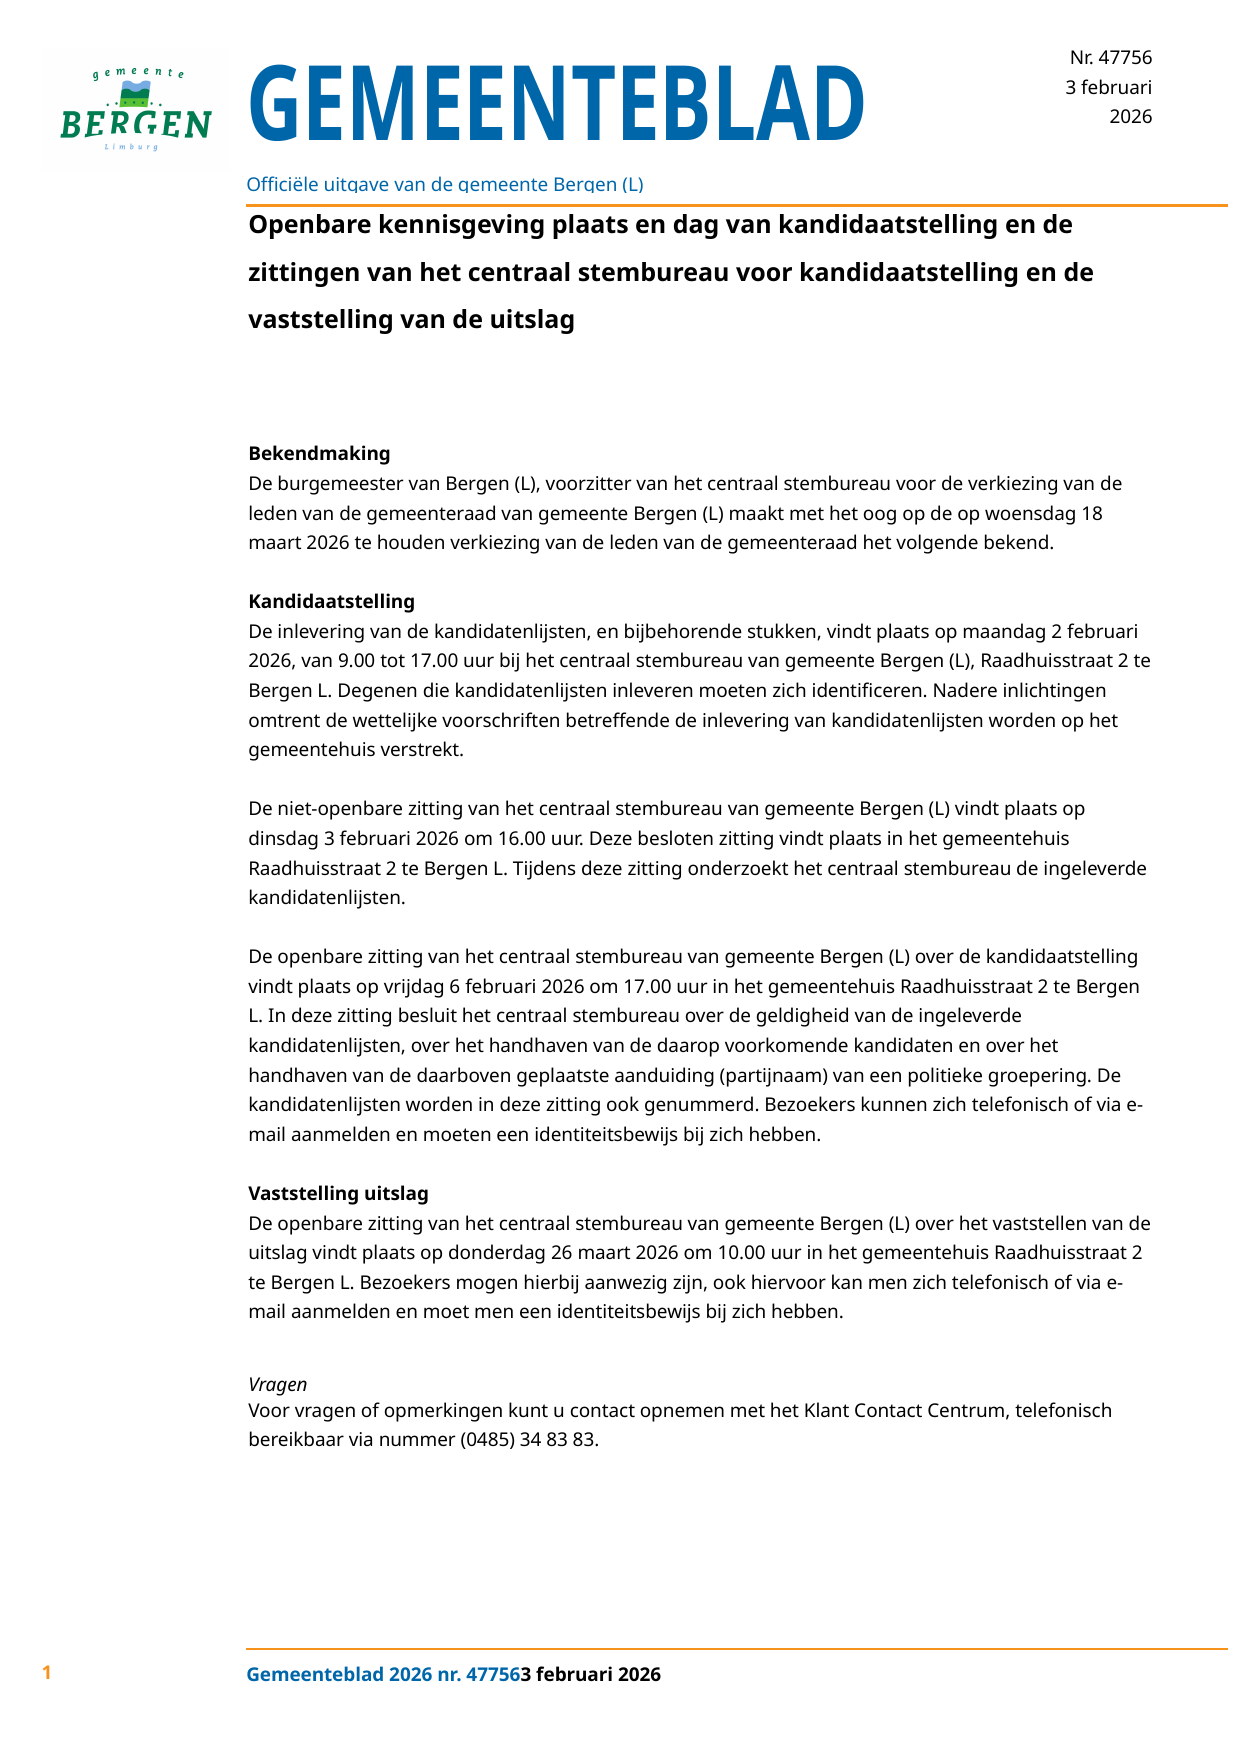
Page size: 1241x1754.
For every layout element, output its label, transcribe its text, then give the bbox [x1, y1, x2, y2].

text Vaststelling uitslag [248, 1180, 1152, 1206]
text De inlevering van de kandidatenlijsten, en bijbehorende stukken, vindt plaats op maandag 2 februari 2026, van 9.00 tot 17.00 uur bij het centraal stembureau van gemeente Bergen (L), Raadhuisstraat 2 te Bergen L. Degenen die kandidatenlijsten inleveren moeten zich identificeren. Nadere inlichtingen omtrent de wettelijke voorschriften betreffende de inlevering van kandidatenlijsten worden op het gemeentehuis verstrekt. [248, 618, 1152, 762]
text Vragen [248, 1371, 1152, 1397]
text Bekendmaking [248, 441, 1152, 466]
text Kandidaatstelling [248, 588, 1152, 614]
text De openbare zitting van het centraal stembureau van gemeente Bergen (L) over het vaststellen van de uitslag vindt plaats op donderdag 26 maart 2026 om 10.00 uur in het gemeentehuis Raadhuisstraat 2 te Bergen L. Bezoekers mogen hierbij aanwezig zijn, ook hiervoor kan men zich telefonisch of via e-mail aanmelden en moet men een identiteitsbewijs bij zich hebben. [248, 1210, 1152, 1324]
text Voor vragen of opmerkingen kunt u contact opnemen met het Klant Contact Centrum, telefonisch bereikbaar via nummer (0485) 34 83 83. [248, 1397, 1152, 1452]
text De burgemeester van Bergen (L), voorzitter van het centraal stembureau voor de verkiezing van de leden van de gemeenteraad van gemeente Bergen (L) maakt met het oog op de op woensdag 18 maart 2026 te houden verkiezing van de leden van de gemeenteraad het volgende bekend. [248, 470, 1152, 555]
text De niet-openbare zitting van het centraal stembureau van gemeente Bergen (L) vindt plaats op dinsdag 3 februari 2026 om 16.00 uur. Deze besloten zitting vindt plaats in het gemeentehuis Raadhuisstraat 2 te Bergen L. Tijdens deze zitting onderzoekt het centraal stembureau de ingeleverde kandidatenlijsten. [248, 796, 1152, 910]
text Openbare kennisgeving plaats en dag van kandidaatstelling en de zittingen van het centraal stembureau voor kandidaatstelling en de vaststelling van de uitslag [248, 207, 1152, 336]
text De openbare zitting van het centraal stembureau van gemeente Bergen (L) over de kandidaatstelling vindt plaats op vrijdag 6 februari 2026 om 17.00 uur in het gemeentehuis Raadhuisstraat 2 te Bergen L. In deze zitting besluit het centraal stembureau over de geldigheid van de ingeleverde kandidatenlijsten, over het handhaven van de daarop voorkomende kandidaten en over het handhaven van de daarboven geplaatste aanduiding (partijnaam) van een politieke groepering. De kandidatenlijsten worden in deze zitting ook genummerd. Bezoekers kunnen zich telefonisch of via e-mail aanmelden en moeten een identiteitsbewijs bij zich hebben. [248, 943, 1152, 1147]
picture [41, 47, 231, 172]
